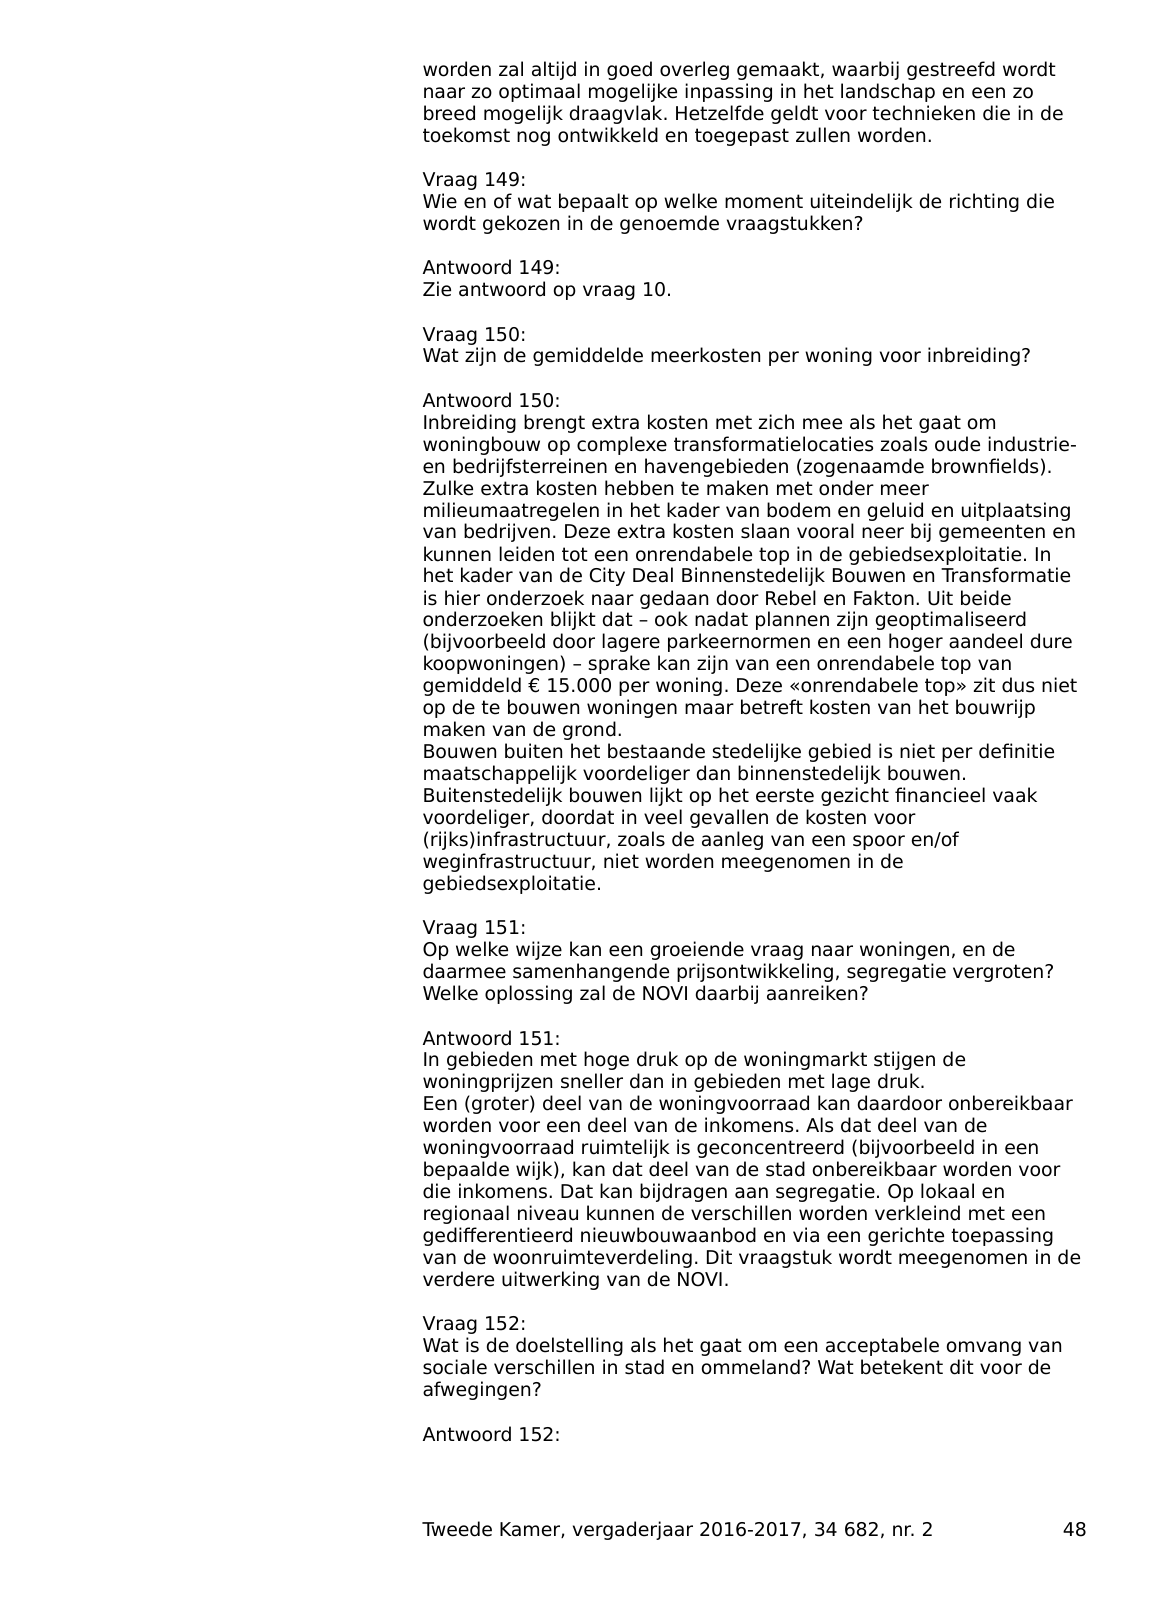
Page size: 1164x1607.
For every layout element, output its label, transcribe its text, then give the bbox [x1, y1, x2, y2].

text Wat zijn de gemiddelde meerkosten per woning voor inbreiding? [422, 345, 1087, 367]
text Wat is de doelstelling als het gaat om een acceptabele omvang van sociale verschillen in stad en ommeland? Wat betekent dit voor de afwegingen? [422, 1335, 1087, 1401]
text In gebieden met hoge druk op de woningmarkt stijgen de woningprijzen sneller dan in gebieden met lage druk. [422, 1049, 1087, 1093]
text Vraag 152: [422, 1313, 1087, 1335]
text Vraag 149: [422, 169, 1087, 191]
text Antwoord 152: [422, 1423, 1087, 1445]
text Vraag 150: [422, 323, 1087, 345]
text Bouwen buiten het bestaande stedelijke gebied is niet per definitie maatschappelijk voordeliger dan binnenstedelijk bouwen. Buitenstedelijk bouwen lijkt op het eerste gezicht financieel vaak voordeliger, doordat in veel gevallen de kosten voor (rijks)infrastructuur, zoals de aanleg van een spoor en/of weginfrastructuur, niet worden meegenomen in de gebiedsexploitatie. [422, 741, 1087, 895]
text Inbreiding brengt extra kosten met zich mee als het gaat om woningbouw op complexe transformatielocaties zoals oude industrie- en bedrijfsterreinen en havengebieden (zogenaamde brownfields). Zulke extra kosten hebben te maken met onder meer milieumaatregelen in het kader van bodem en geluid en uitplaatsing van bedrijven. Deze extra kosten slaan vooral neer bij gemeenten en kunnen leiden tot een onrendabele top in de gebiedsexploitatie. In het kader van de City Deal Binnenstedelijk Bouwen en Transformatie is hier onderzoek naar gedaan door Rebel en Fakton. Uit beide onderzoeken blijkt dat – ook nadat plannen zijn geoptimaliseerd (bijvoorbeeld door lagere parkeernormen en een hoger aandeel dure koopwoningen) – sprake kan zijn van een onrendabele top van gemiddeld € 15.000 per woning. Deze «onrendabele top» zit dus niet op de te bouwen woningen maar betreft kosten van het bouwrijp maken van de grond. [422, 412, 1087, 741]
text Een (groter) deel van de woningvoorraad kan daardoor onbereikbaar worden voor een deel van de inkomens. Als dat deel van de woningvoorraad ruimtelijk is geconcentreerd (bijvoorbeeld in een bepaalde wijk), kan dat deel van de stad onbereikbaar worden voor die inkomens. Dat kan bijdragen aan segregatie. Op lokaal en regionaal niveau kunnen de verschillen worden verkleind met een gedifferentieerd nieuwbouwaanbod en via een gerichte toepassing van de woonruimteverdeling. Dit vraagstuk wordt meegenomen in de verdere uitwerking van de NOVI. [422, 1093, 1087, 1291]
text worden zal altijd in goed overleg gemaakt, waarbij gestreefd wordt naar zo optimaal mogelijke inpassing in het landschap en een zo breed mogelijk draagvlak. Hetzelfde geldt voor technieken die in de toekomst nog ontwikkeld en toegepast zullen worden. [422, 59, 1087, 147]
text Antwoord 150: [422, 389, 1087, 412]
text Vraag 151: [422, 917, 1087, 939]
text Antwoord 149: [422, 257, 1087, 279]
text Wie en of wat bepaalt op welke moment uiteindelijk de richting die wordt gekozen in de genoemde vraagstukken? [422, 191, 1087, 235]
text Zie antwoord op vraag 10. [422, 279, 1087, 301]
text Antwoord 151: [422, 1027, 1087, 1049]
text Op welke wijze kan een groeiende vraag naar woningen, en de daarmee samenhangende prijsontwikkeling, segregatie vergroten? Welke oplossing zal de NOVI daarbij aanreiken? [422, 939, 1087, 1005]
